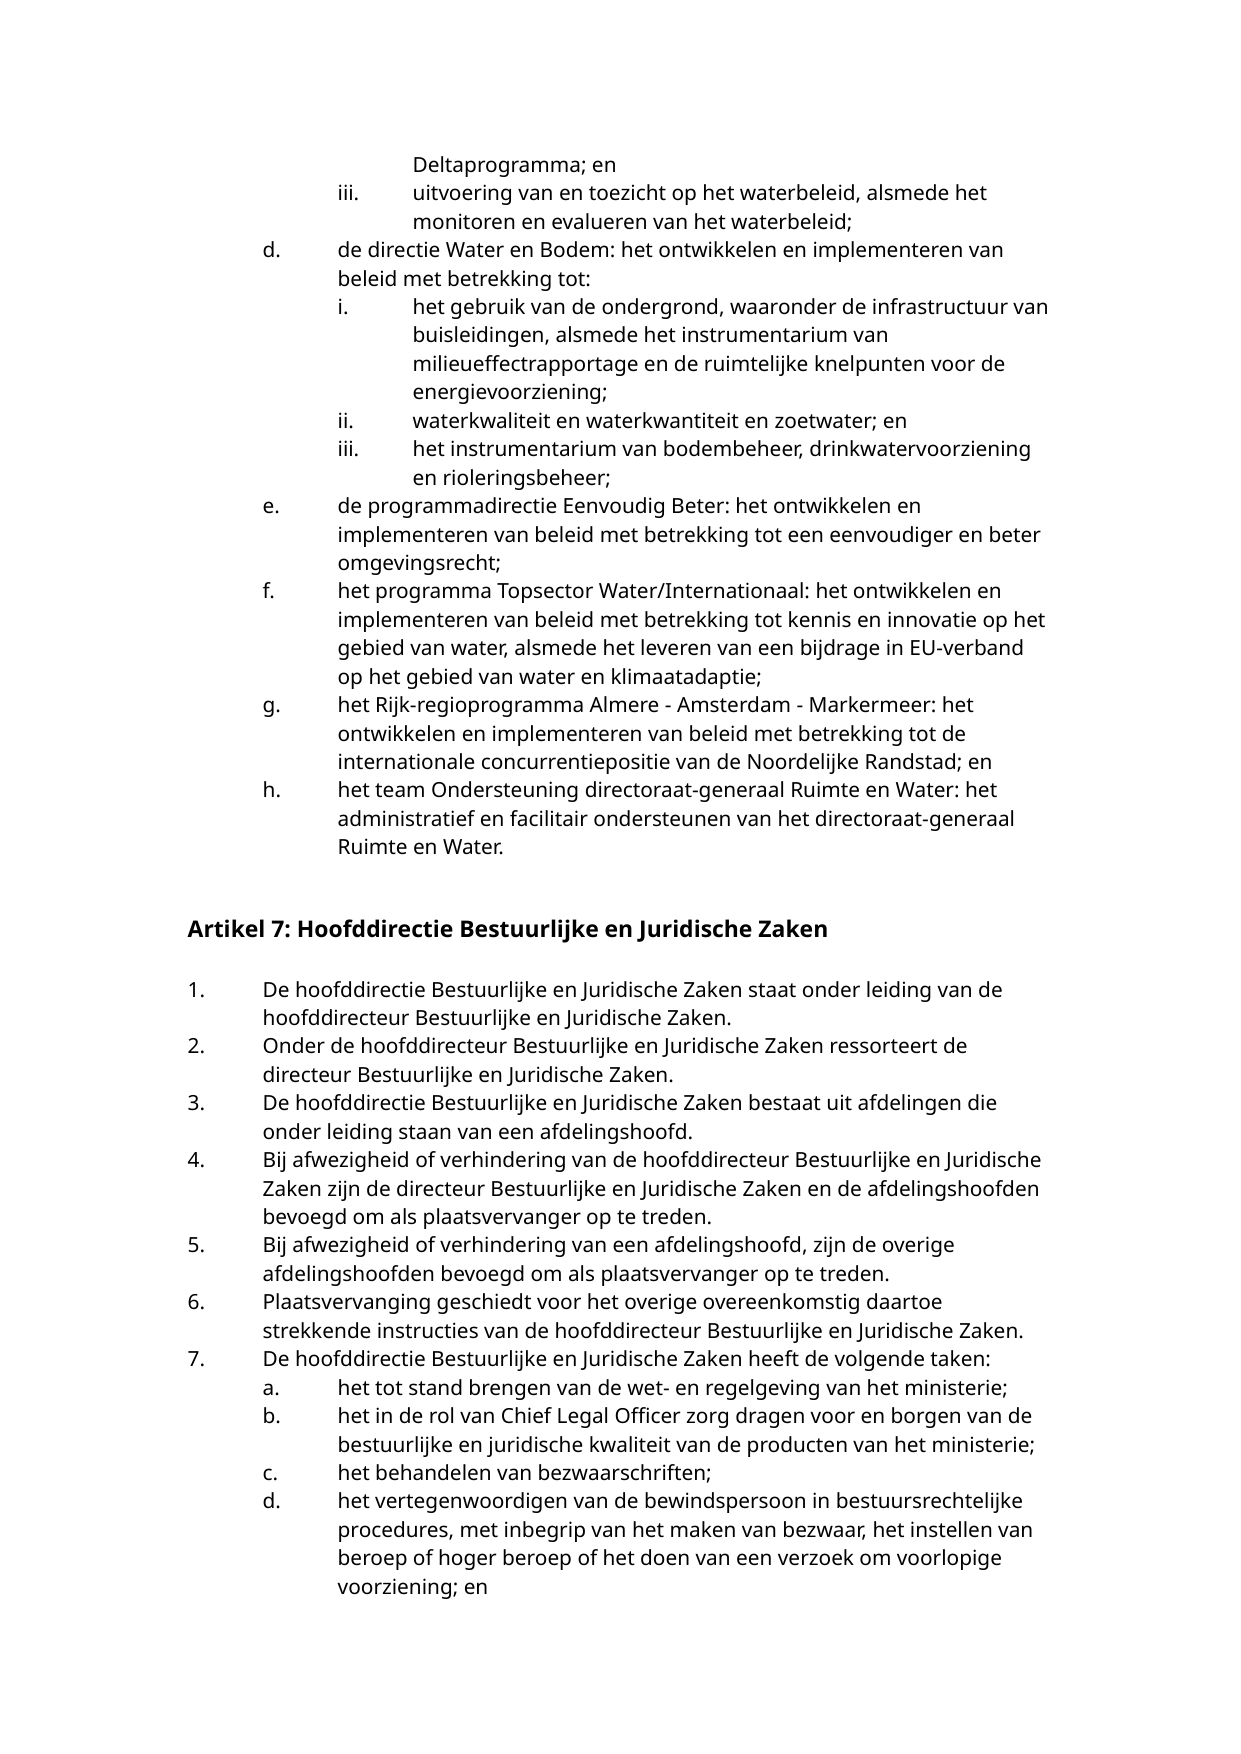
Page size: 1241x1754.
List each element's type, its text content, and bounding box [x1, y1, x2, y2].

list Bij afwezigheid of verhindering van een afdelingshoofd, zijn de overige afdelingshoofden bevoegd om als plaatsvervanger op te treden. [187, 1231, 1053, 1287]
list waterkwaliteit en waterkwantiteit en zoetwater; en [337, 406, 1053, 434]
list de programmadirectie Eenvoudig Beter: het ontwikkelen en implementeren van beleid met betrekking tot een eenvoudiger en beter omgevingsrecht; [262, 491, 1053, 577]
subtitle Artikel 7: Hoofddirectie Bestuurlijke en Juridische Zaken [187, 913, 1053, 945]
list het behandelen van bezwaarschriften; [262, 1458, 1053, 1487]
list het in de rol van Chief Legal Officer zorg dragen voor en borgen van de bestuurlijke en juridische kwaliteit van de producten van het ministerie; [262, 1401, 1053, 1458]
list het team Ondersteuning directoraat-generaal Ruimte en Water: het administratief en facilitair ondersteunen van het directoraat-generaal Ruimte en Water. [262, 776, 1053, 861]
list Onder de hoofddirecteur Bestuurlijke en Juridische Zaken ressorteert de directeur Bestuurlijke en Juridische Zaken. [187, 1032, 1053, 1088]
list De hoofddirectie Bestuurlijke en Juridische Zaken bestaat uit afdelingen die onder leiding staan van een afdelingshoofd. [187, 1088, 1053, 1145]
list het vertegenwoordigen van de bewindspersoon in bestuursrechtelijke procedures, met inbegrip van het maken van bezwaar, het instellen van beroep of hoger beroep of het doen van een verzoek om voorlopige voorziening; en [262, 1487, 1053, 1600]
list het gebruik van de ondergrond, waaronder de infrastructuur van buisleidingen, alsmede het instrumentarium van milieueffectrapportage en de ruimtelijke knelpunten voor de energievoorziening; [337, 292, 1053, 406]
list het instrumentarium van bodembeheer, drinkwatervoorziening en rioleringsbeheer; [337, 434, 1053, 491]
list het tot stand brengen van de wet- en regelgeving van het ministerie; [262, 1373, 1053, 1401]
list De hoofddirectie Bestuurlijke en Juridische Zaken staat onder leiding van de hoofddirecteur Bestuurlijke en Juridische Zaken. [187, 975, 1053, 1032]
list De hoofddirectie Bestuurlijke en Juridische Zaken heeft de volgende taken: [187, 1344, 1053, 1373]
list het Rijk-regioprogramma Almere - Amsterdam - Markermeer: het ontwikkelen en implementeren van beleid met betrekking tot de internationale concurrentiepositie van de Noordelijke Randstad; en [262, 690, 1053, 776]
list de directie Water en Bodem: het ontwikkelen en implementeren van beleid met betrekking tot: [262, 235, 1053, 292]
list Bij afwezigheid of verhindering van de hoofddirecteur Bestuurlijke en Juridische Zaken zijn de directeur Bestuurlijke en Juridische Zaken en de afdelingshoofden bevoegd om als plaatsvervanger op te treden. [187, 1145, 1053, 1231]
list uitvoering van en toezicht op het waterbeleid, alsmede het monitoren en evalueren van het waterbeleid; [337, 178, 1053, 235]
list het programma Topsector Water/Internationaal: het ontwikkelen en implementeren van beleid met betrekking tot kennis en innovatie op het gebied van water, alsmede het leveren van een bijdrage in EU-verband op het gebied van water en klimaatadaptie; [262, 577, 1053, 690]
list Plaatsvervanging geschiedt voor het overige overeenkomstig daartoe strekkende instructies van de hoofddirecteur Bestuurlijke en Juridische Zaken. [187, 1287, 1053, 1344]
list Deltaprogramma; en [337, 150, 1053, 178]
